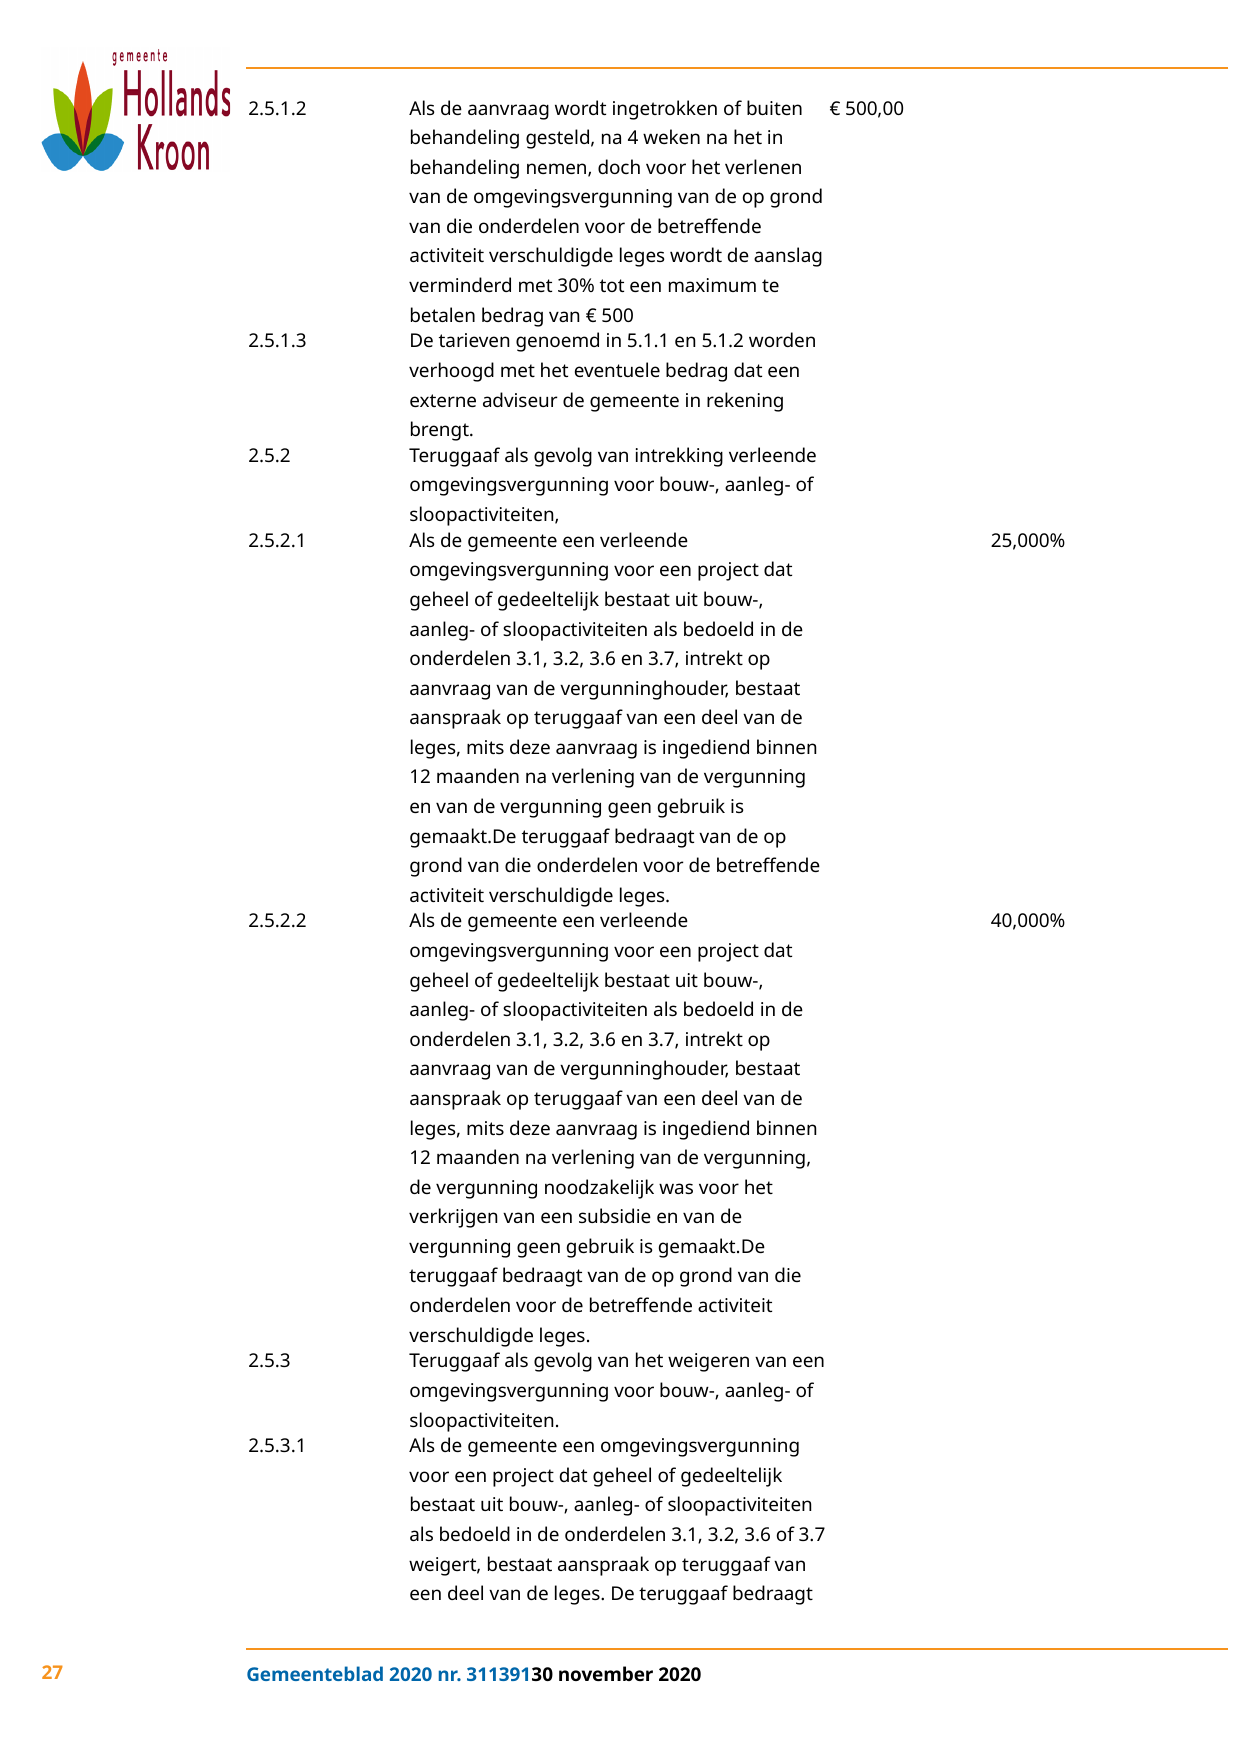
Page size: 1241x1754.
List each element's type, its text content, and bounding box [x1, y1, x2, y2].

table_cell [829, 1433, 991, 1606]
table_cell [991, 328, 1152, 442]
table_cell 2.5.2.2 [248, 908, 409, 1348]
table_cell € 500,00 [829, 95, 991, 328]
table_cell 2.5.3.1 [248, 1433, 409, 1606]
table_cell 2.5.2.1 [248, 527, 409, 908]
table_cell 40,000% [991, 908, 1152, 1348]
table_cell Teruggaaf als gevolg van intrekking verleende omgevingsvergunning voor bouw-, aanleg- of sloopactiviteiten, [409, 442, 829, 527]
table_cell Teruggaaf als gevolg van het weigeren van een omgevingsvergunning voor bouw-, aanleg- of sloopactiviteiten. [409, 1348, 829, 1432]
picture [41, 47, 231, 172]
table_cell [991, 95, 1152, 328]
table_cell De tarieven genoemd in 5.1.1 en 5.1.2 worden verhoogd met het eventuele bedrag dat een externe adviseur de gemeente in rekening brengt. [409, 328, 829, 442]
table_cell [991, 1433, 1152, 1606]
table_cell Als de gemeente een omgevingsvergunning voor een project dat geheel of gedeeltelijk bestaat uit bouw‐, aanleg‐ of sloopactiviteiten als bedoeld in de onderdelen 3.1, 3.2, 3.6 of 3.7 weigert, bestaat aanspraak op teruggaaf van een deel van de leges. De teruggaaf bedraagt [409, 1433, 829, 1606]
table_cell 2.5.3 [248, 1348, 409, 1432]
table_cell [829, 527, 991, 908]
table_cell 25,000% [991, 527, 1152, 908]
table_cell Als de gemeente een verleende omgevingsvergunning voor een project dat geheel of gedeeltelijk bestaat uit bouw‐, aanleg‐ of sloopactiviteiten als bedoeld in de onderdelen 3.1, 3.2, 3.6 en 3.7, intrekt op aanvraag van de vergunninghouder, bestaat aanspraak op teruggaaf van een deel van de leges, mits deze aanvraag is ingediend binnen 12 maanden na verlening van de vergunning, de vergunning noodzakelijk was voor het verkrijgen van een subsidie en van de vergunning geen gebruik is gemaakt.De teruggaaf bedraagt van de op grond van die onderdelen voor de betreffende activiteit verschuldigde leges. [409, 908, 829, 1348]
table_cell [829, 328, 991, 442]
table_cell [991, 442, 1152, 527]
table_cell [991, 1348, 1152, 1432]
table_cell [829, 1348, 991, 1432]
table_cell Als de gemeente een verleende omgevingsvergunning voor een project dat geheel of gedeeltelijk bestaat uit bouw‐, aanleg‐ of sloopactiviteiten als bedoeld in de onderdelen 3.1, 3.2, 3.6 en 3.7, intrekt op aanvraag van de vergunninghouder, bestaat aanspraak op teruggaaf van een deel van de leges, mits deze aanvraag is ingediend binnen 12 maanden na verlening van de vergunning en van de vergunning geen gebruik is gemaakt.De teruggaaf bedraagt van de op grond van die onderdelen voor de betreffende activiteit verschuldigde leges. [409, 527, 829, 908]
table_cell 2.5.1.2 [248, 95, 409, 328]
table_cell [829, 442, 991, 527]
table_cell 2.5.1.3 [248, 328, 409, 442]
table_cell Als de aanvraag wordt ingetrokken of buiten behandeling gesteld, na 4 weken na het in behandeling nemen, doch voor het verlenen van de omgevingsvergunning van de op grond van die onderdelen voor de betreffende activiteit verschuldigde leges wordt de aanslag verminderd met 30% tot een maximum te betalen bedrag van € 500 [409, 95, 829, 328]
table_cell [829, 908, 991, 1348]
table_cell 2.5.2 [248, 442, 409, 527]
